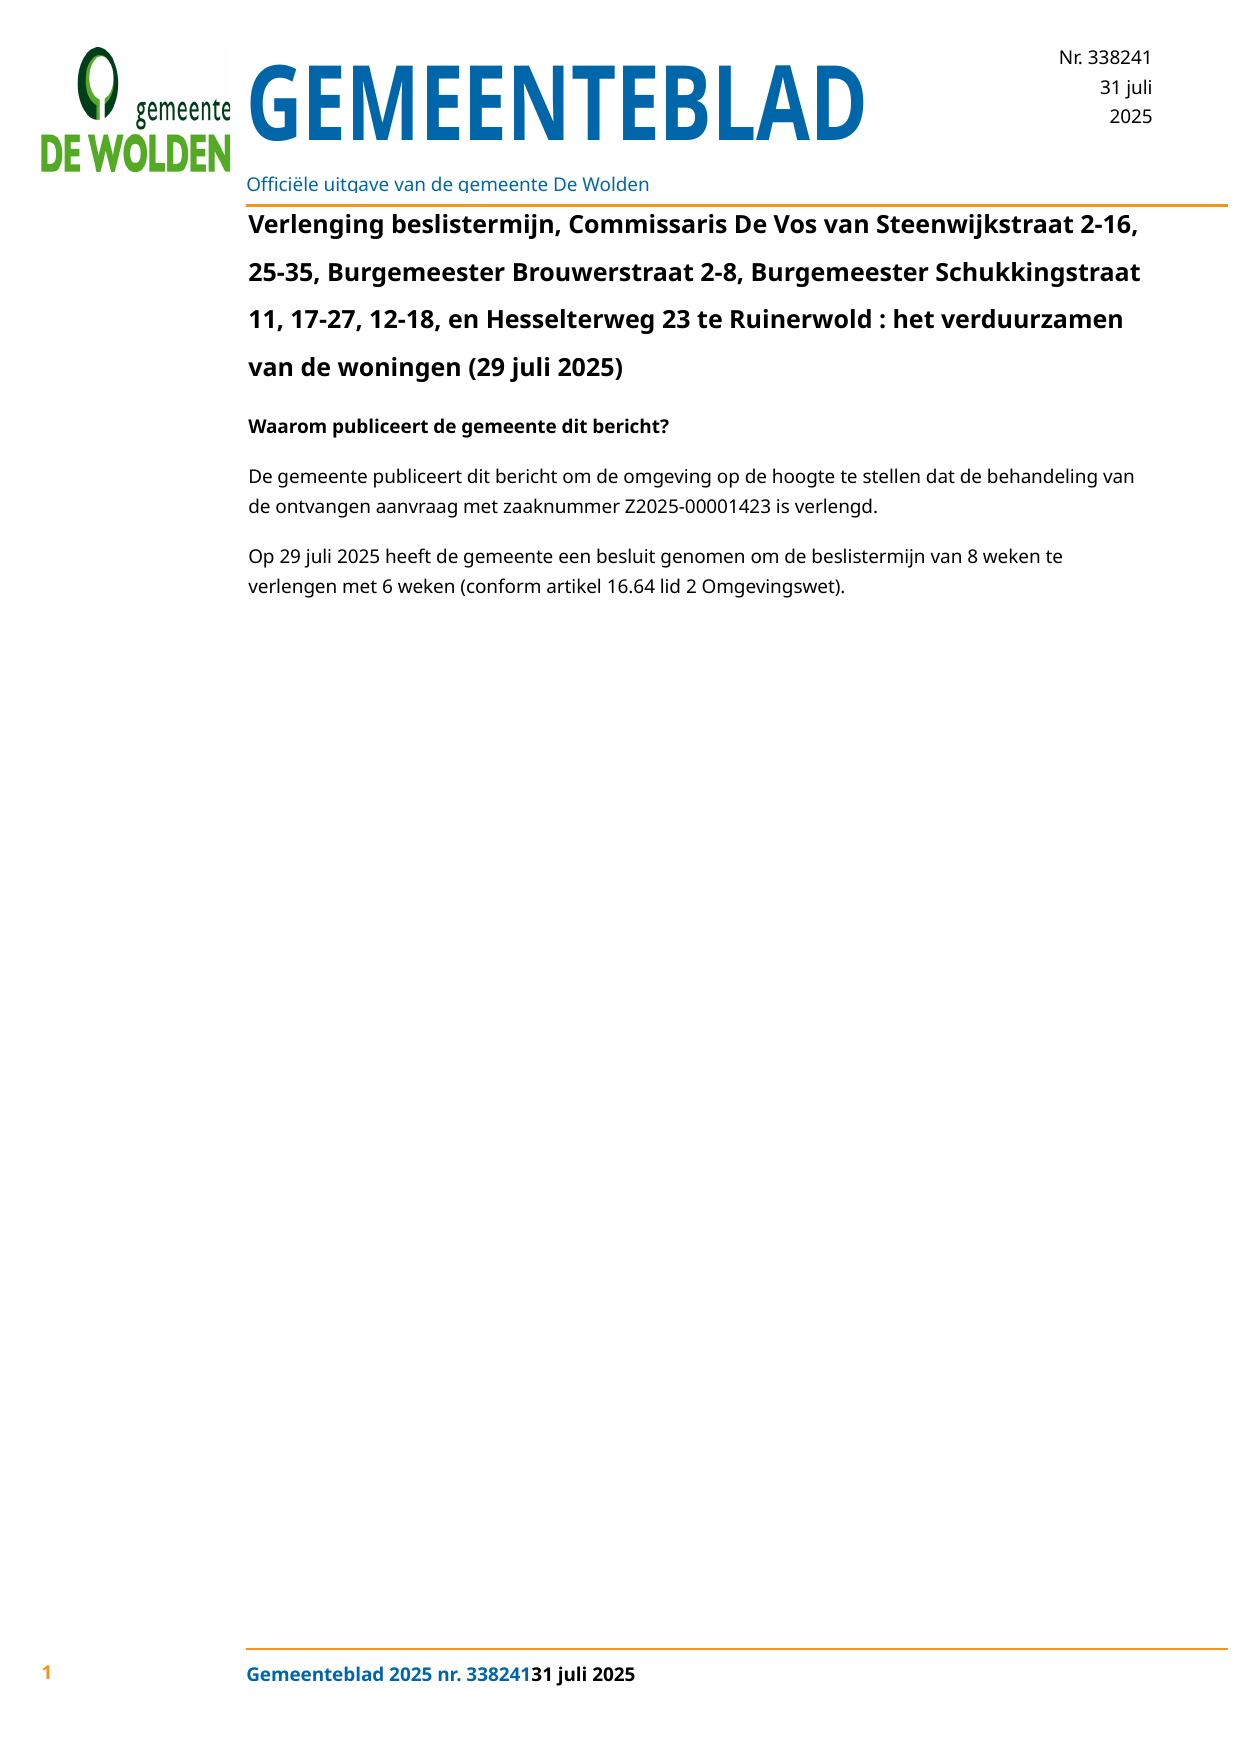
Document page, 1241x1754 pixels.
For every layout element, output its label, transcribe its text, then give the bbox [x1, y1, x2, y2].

text Op 29 juli 2025 heeft de gemeente een besluit genomen om de beslistermijn van 8 weken te verlengen met 6 weken (conform artikel 16.64 lid 2 Omgevingswet). [248, 543, 1152, 599]
picture [41, 47, 231, 172]
text De gemeente publiceert dit bericht om de omgeving op de hoogte te stellen dat de behandeling van de ontvangen aanvraag met zaaknummer Z2025-00001423 is verlengd. [248, 463, 1152, 519]
text Waarom publiceert de gemeente dit bericht? [248, 413, 1152, 439]
text Verlenging beslistermijn, Commissaris De Vos van Steenwijkstraat 2-16, 25-35, Burgemeester Brouwerstraat 2-8, Burgemeester Schukkingstraat 11, 17-27, 12-18, en Hesselterweg 23 te Ruinerwold : het verduurzamen van de woningen (29 juli 2025) [248, 207, 1152, 384]
